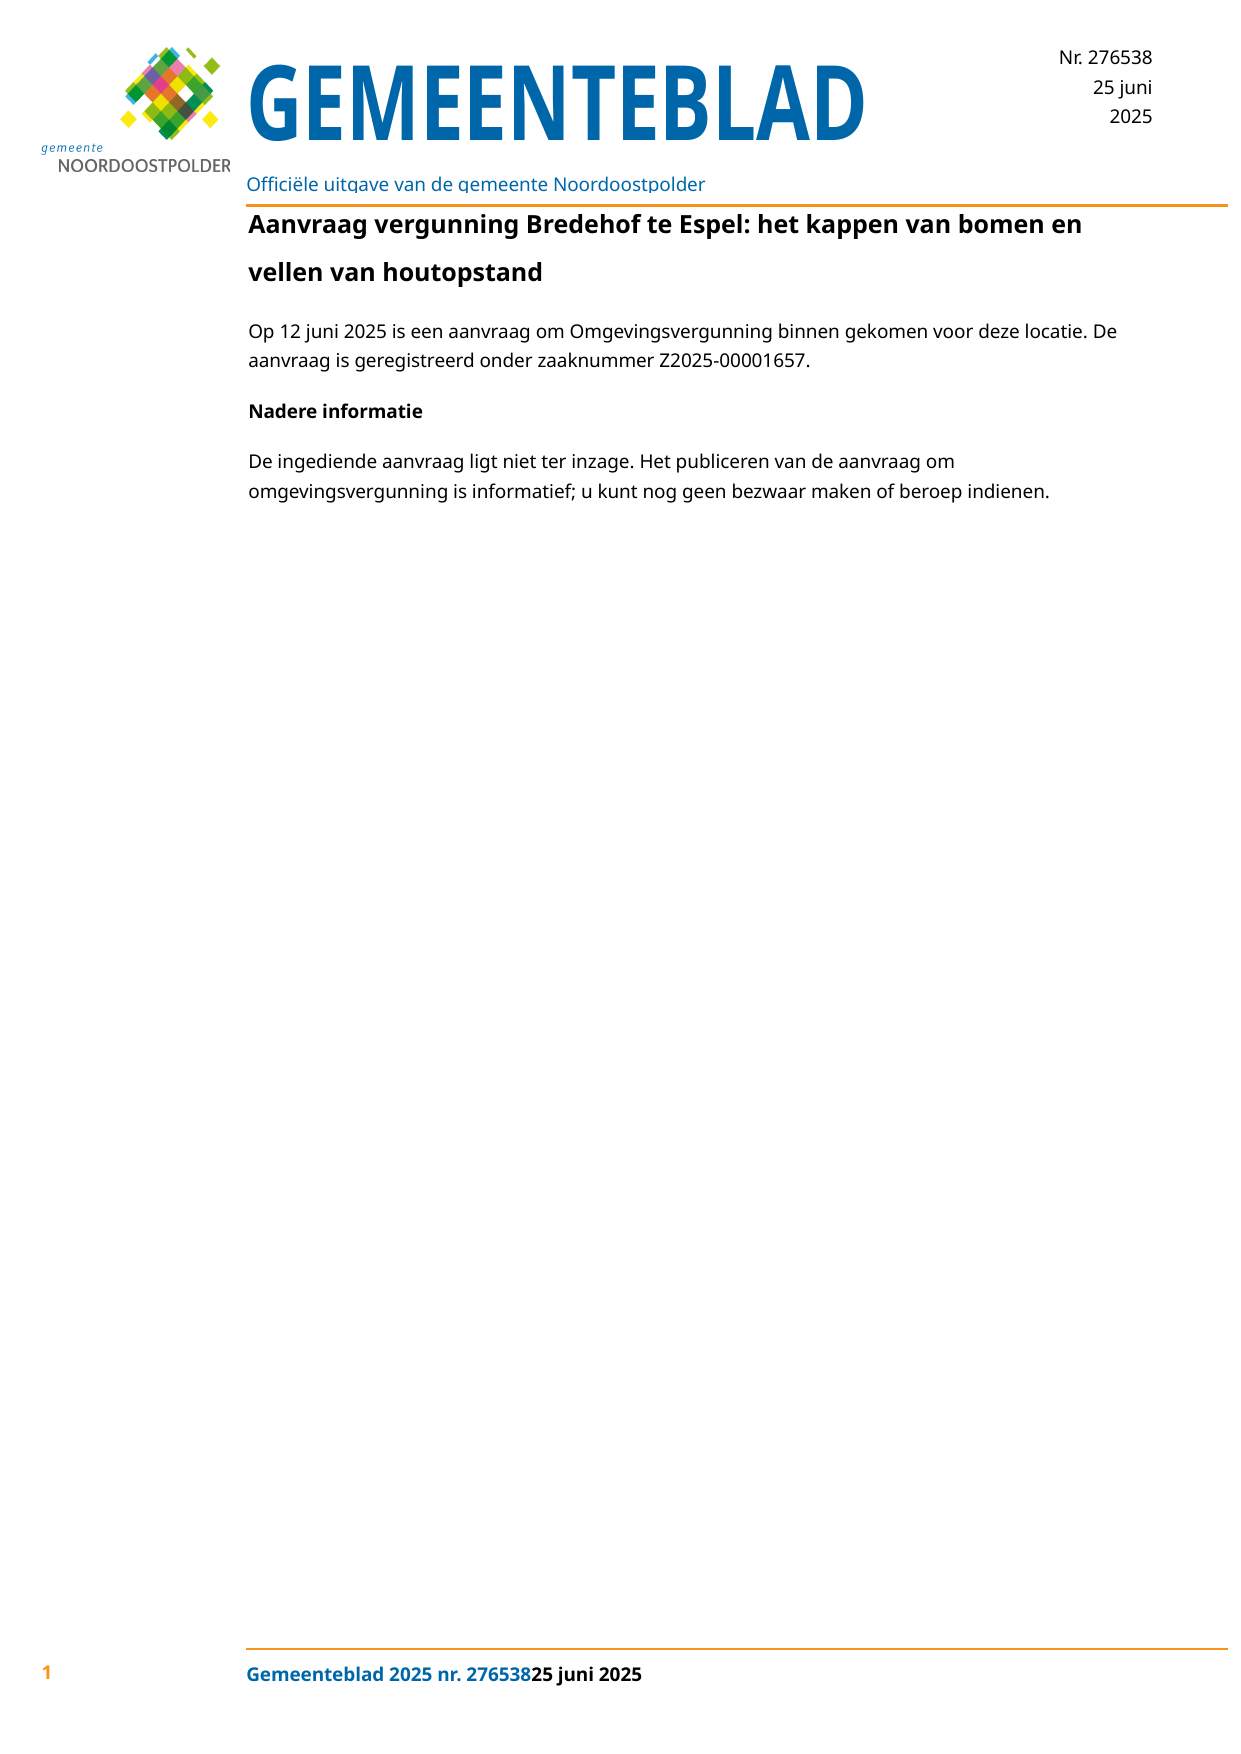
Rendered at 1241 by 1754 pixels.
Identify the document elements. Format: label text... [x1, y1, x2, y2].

picture [41, 47, 231, 172]
text De ingediende aanvraag ligt niet ter inzage. Het publiceren van de aanvraag om omgevingsvergunning is informatief; u kunt nog geen bezwaar maken of beroep indienen. [248, 448, 1152, 504]
text Nadere informatie [248, 398, 1152, 424]
text Aanvraag vergunning Bredehof te Espel: het kappen van bomen en vellen van houtopstand [248, 207, 1152, 288]
text Op 12 juni 2025 is een aanvraag om Omgevingsvergunning binnen gekomen voor deze locatie. De aanvraag is geregistreerd onder zaaknummer Z2025-00001657. [248, 318, 1152, 373]
